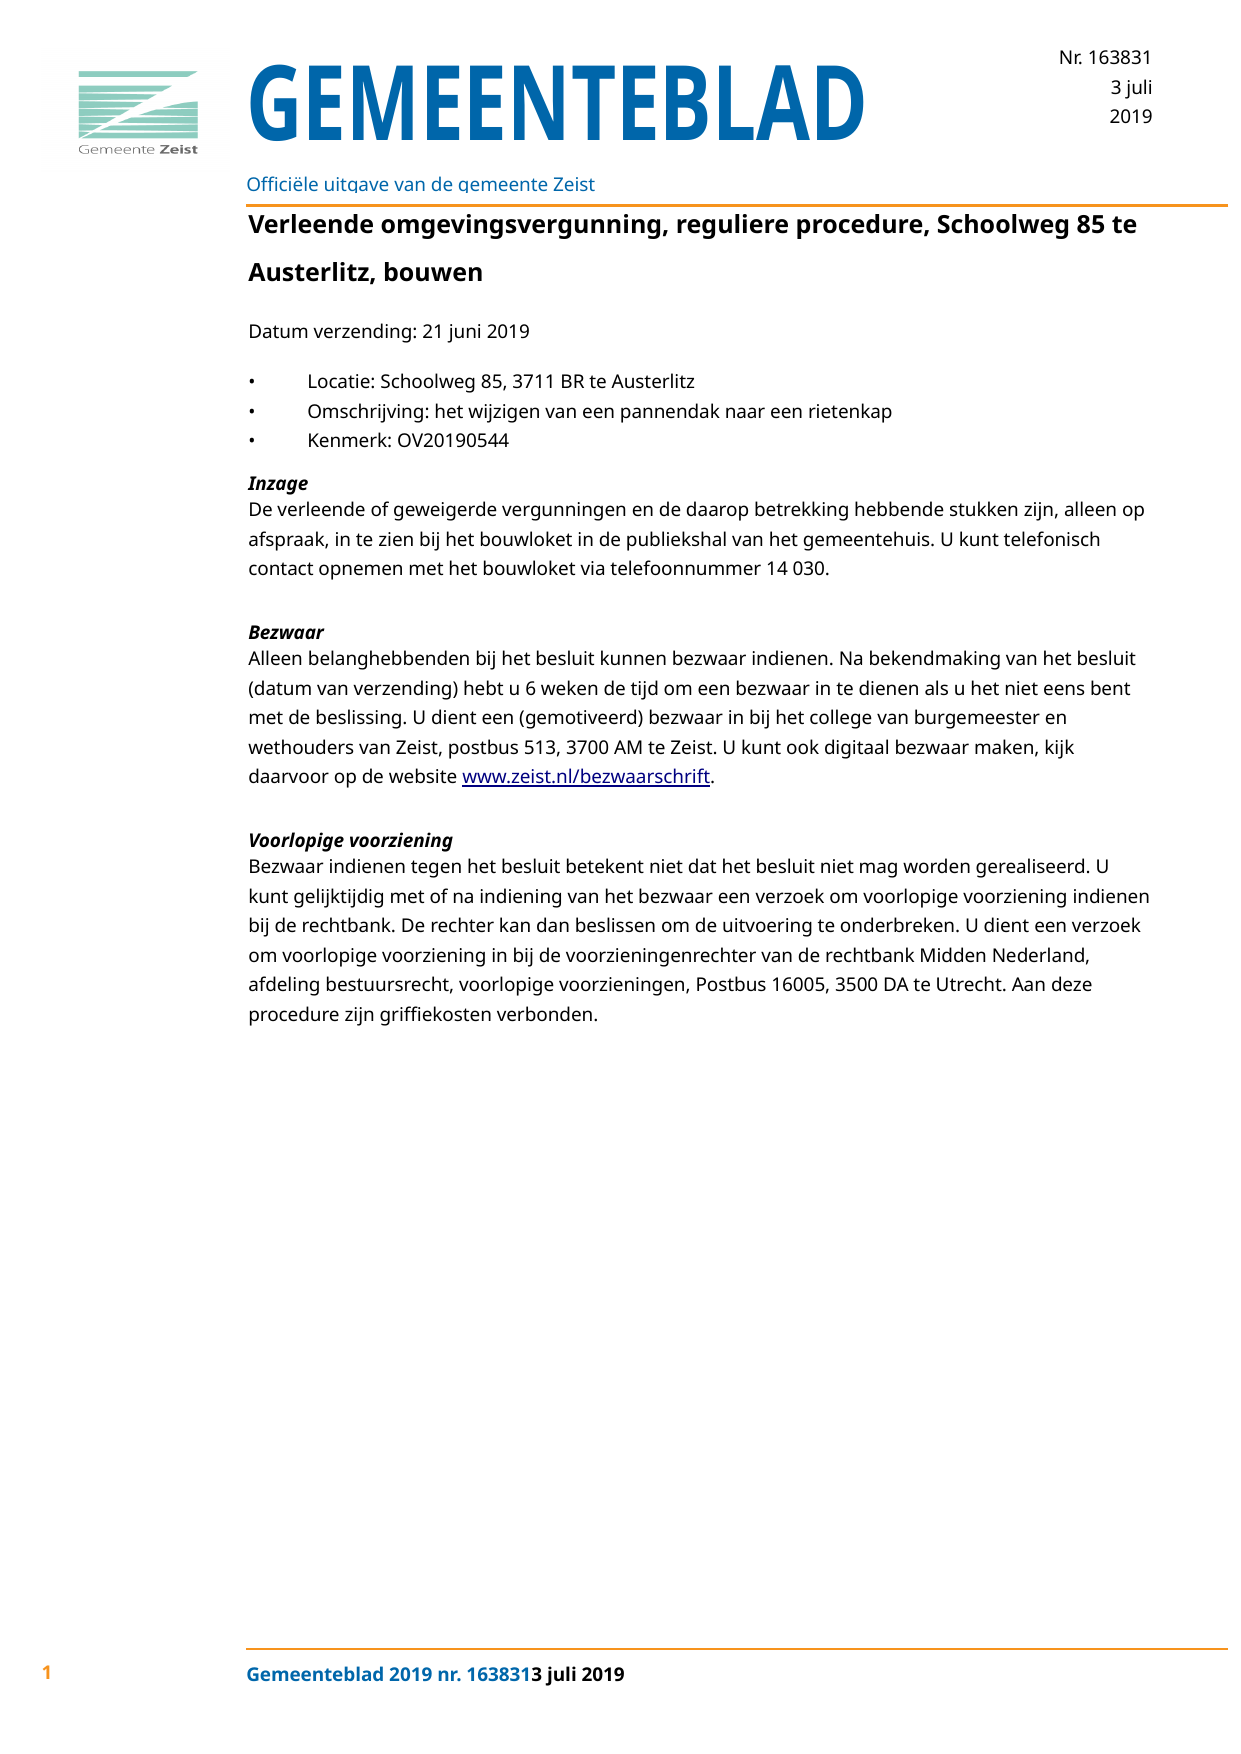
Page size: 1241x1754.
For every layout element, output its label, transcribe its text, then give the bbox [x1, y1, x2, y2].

list Omschrijving: het wijzigen van een pannendak naar een rietenkap [248, 398, 1152, 424]
text De verleende of geweigerde vergunningen en de daarop betrekking hebbende stukken zijn, alleen op afspraak, in te zien bij het bouwloket in de publiekshal van het gemeentehuis. U kunt telefonisch contact opnemen met het bouwloket via telefoonnummer 14 030. [248, 496, 1152, 581]
text Inzage [248, 471, 1152, 496]
text Bezwaar [248, 619, 1152, 645]
list Kenmerk: OV20190544 [248, 427, 1152, 453]
list Locatie: Schoolweg 85, 3711 BR te Austerlitz [248, 368, 1152, 394]
picture [41, 47, 231, 172]
text Bezwaar indienen tegen het besluit betekent niet dat het besluit niet mag worden gerealiseerd. U kunt gelijktijdig met of na indiening van het bezwaar een verzoek om voorlopige voorziening indienen bij de rechtbank. De rechter kan dan beslissen om de uitvoering te onderbreken. U dient een verzoek om voorlopige voorziening in bij de voorzieningenrechter van de rechtbank Midden Nederland, afdeling bestuursrecht, voorlopige voorzieningen, Postbus 16005, 3500 DA te Utrecht. Aan deze procedure zijn griffiekosten verbonden. [248, 853, 1152, 1027]
text Datum verzending: 21 juni 2019 [248, 318, 1152, 344]
text Verleende omgevingsvergunning, reguliere procedure, Schoolweg 85 te Austerlitz, bouwen [248, 207, 1152, 288]
text Voorlopige voorziening [248, 827, 1152, 853]
text Alleen belanghebbenden bij het besluit kunnen bezwaar indienen. Na bekendmaking van het besluit (datum van verzending) hebt u 6 weken de tijd om een bezwaar in te dienen als u het niet eens bent met de beslissing. U dient een (gemotiveerd) bezwaar in bij het college van burgemeester en wethouders van Zeist, postbus 513, 3700 AM te Zeist. U kunt ook digitaal bezwaar maken, kijk daarvoor op de website www.zeist.nl/bezwaarschrift. [248, 645, 1152, 789]
